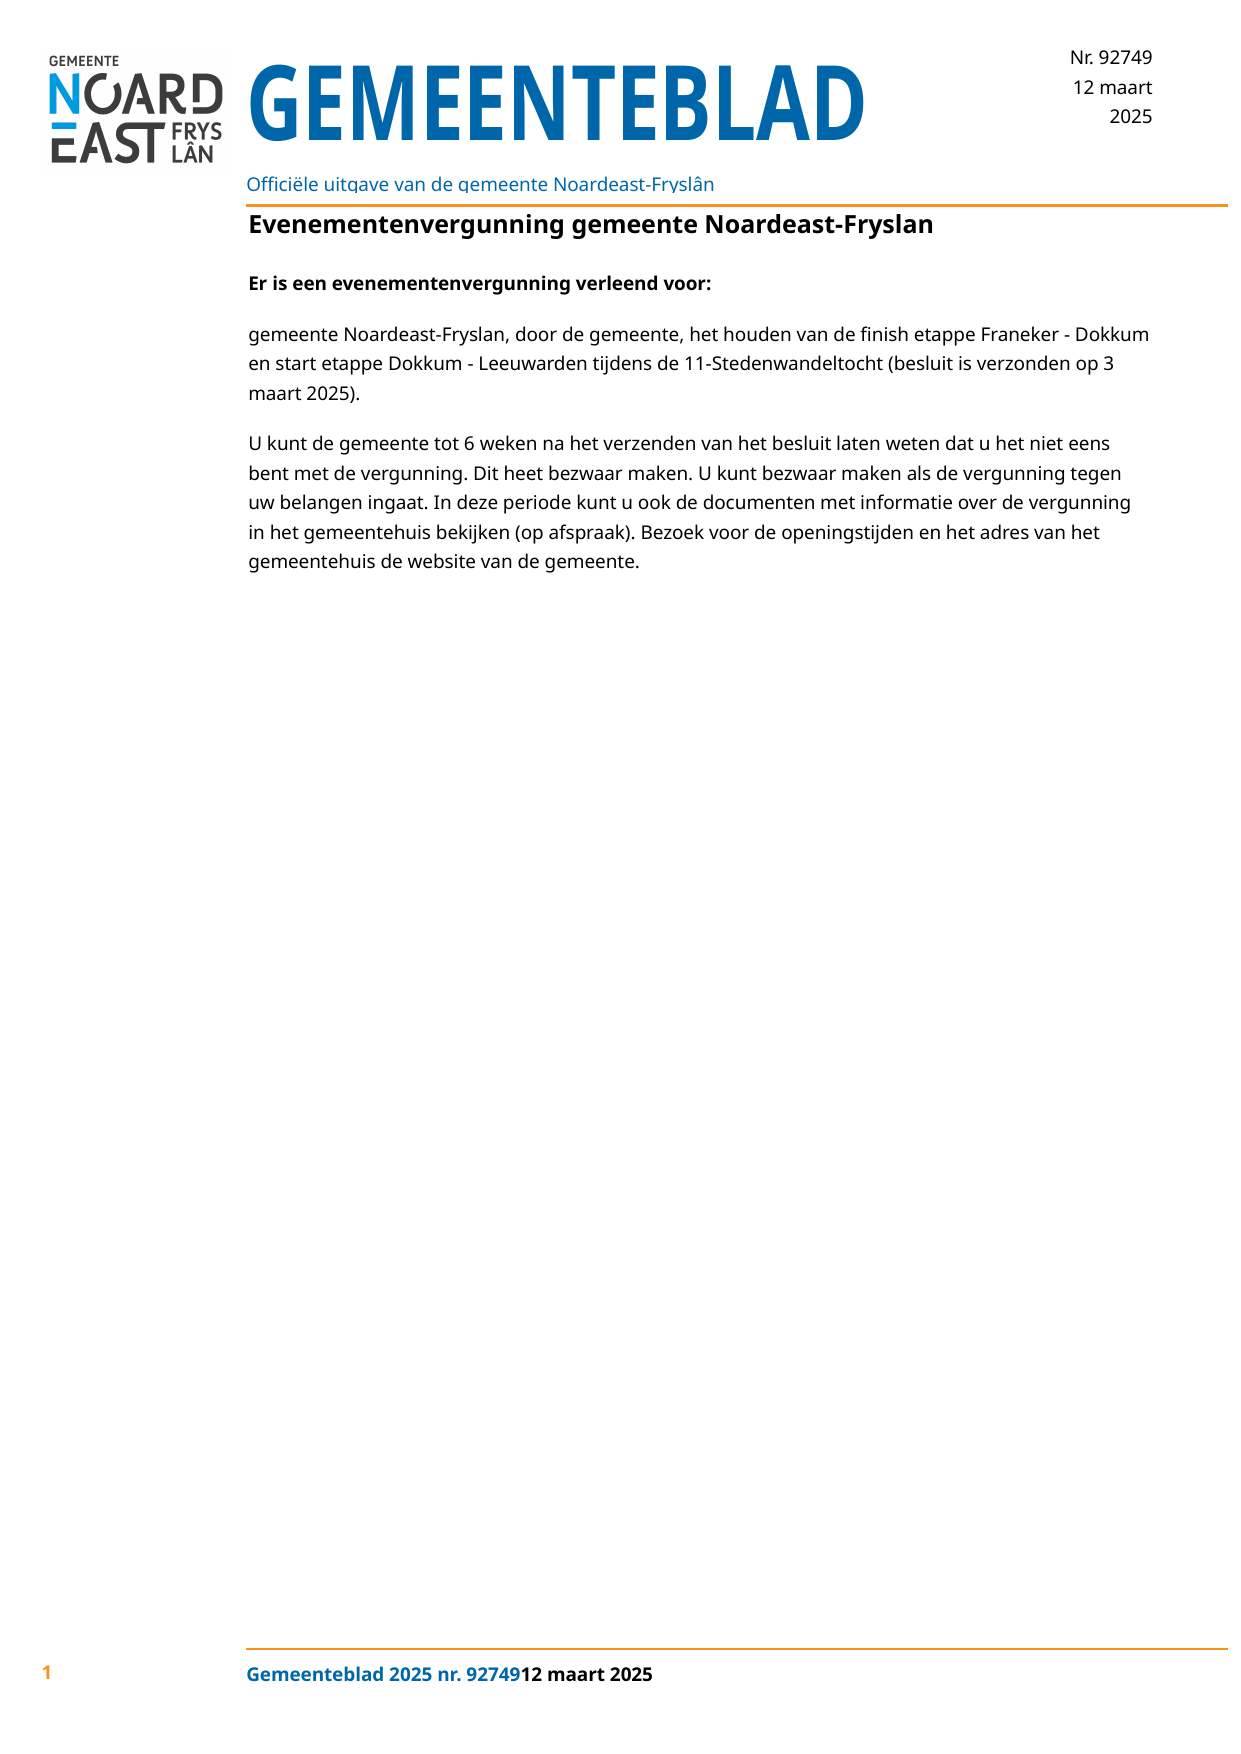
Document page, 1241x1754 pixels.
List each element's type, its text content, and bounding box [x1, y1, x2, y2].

text gemeente Noardeast-Fryslan, door de gemeente, het houden van de finish etappe Franeker - Dokkum en start etappe Dokkum - Leeuwarden tijdens de 11-Stedenwandeltocht (besluit is verzonden op 3 maart 2025). [248, 321, 1152, 406]
text Evenementenvergunning gemeente Noardeast-Fryslan [248, 207, 1152, 241]
text Er is een evenementenvergunning verleend voor: [248, 270, 1152, 296]
picture [41, 47, 231, 172]
text U kunt de gemeente tot 6 weken na het verzenden van het besluit laten weten dat u het niet eens bent met de vergunning. Dit heet bezwaar maken. U kunt bezwaar maken als de vergunning tegen uw belangen ingaat. In deze periode kunt u ook de documenten met informatie over de vergunning in het gemeentehuis bekijken (op afspraak). Bezoek voor de openingstijden en het adres van het gemeentehuis de website van de gemeente. [248, 430, 1152, 574]
